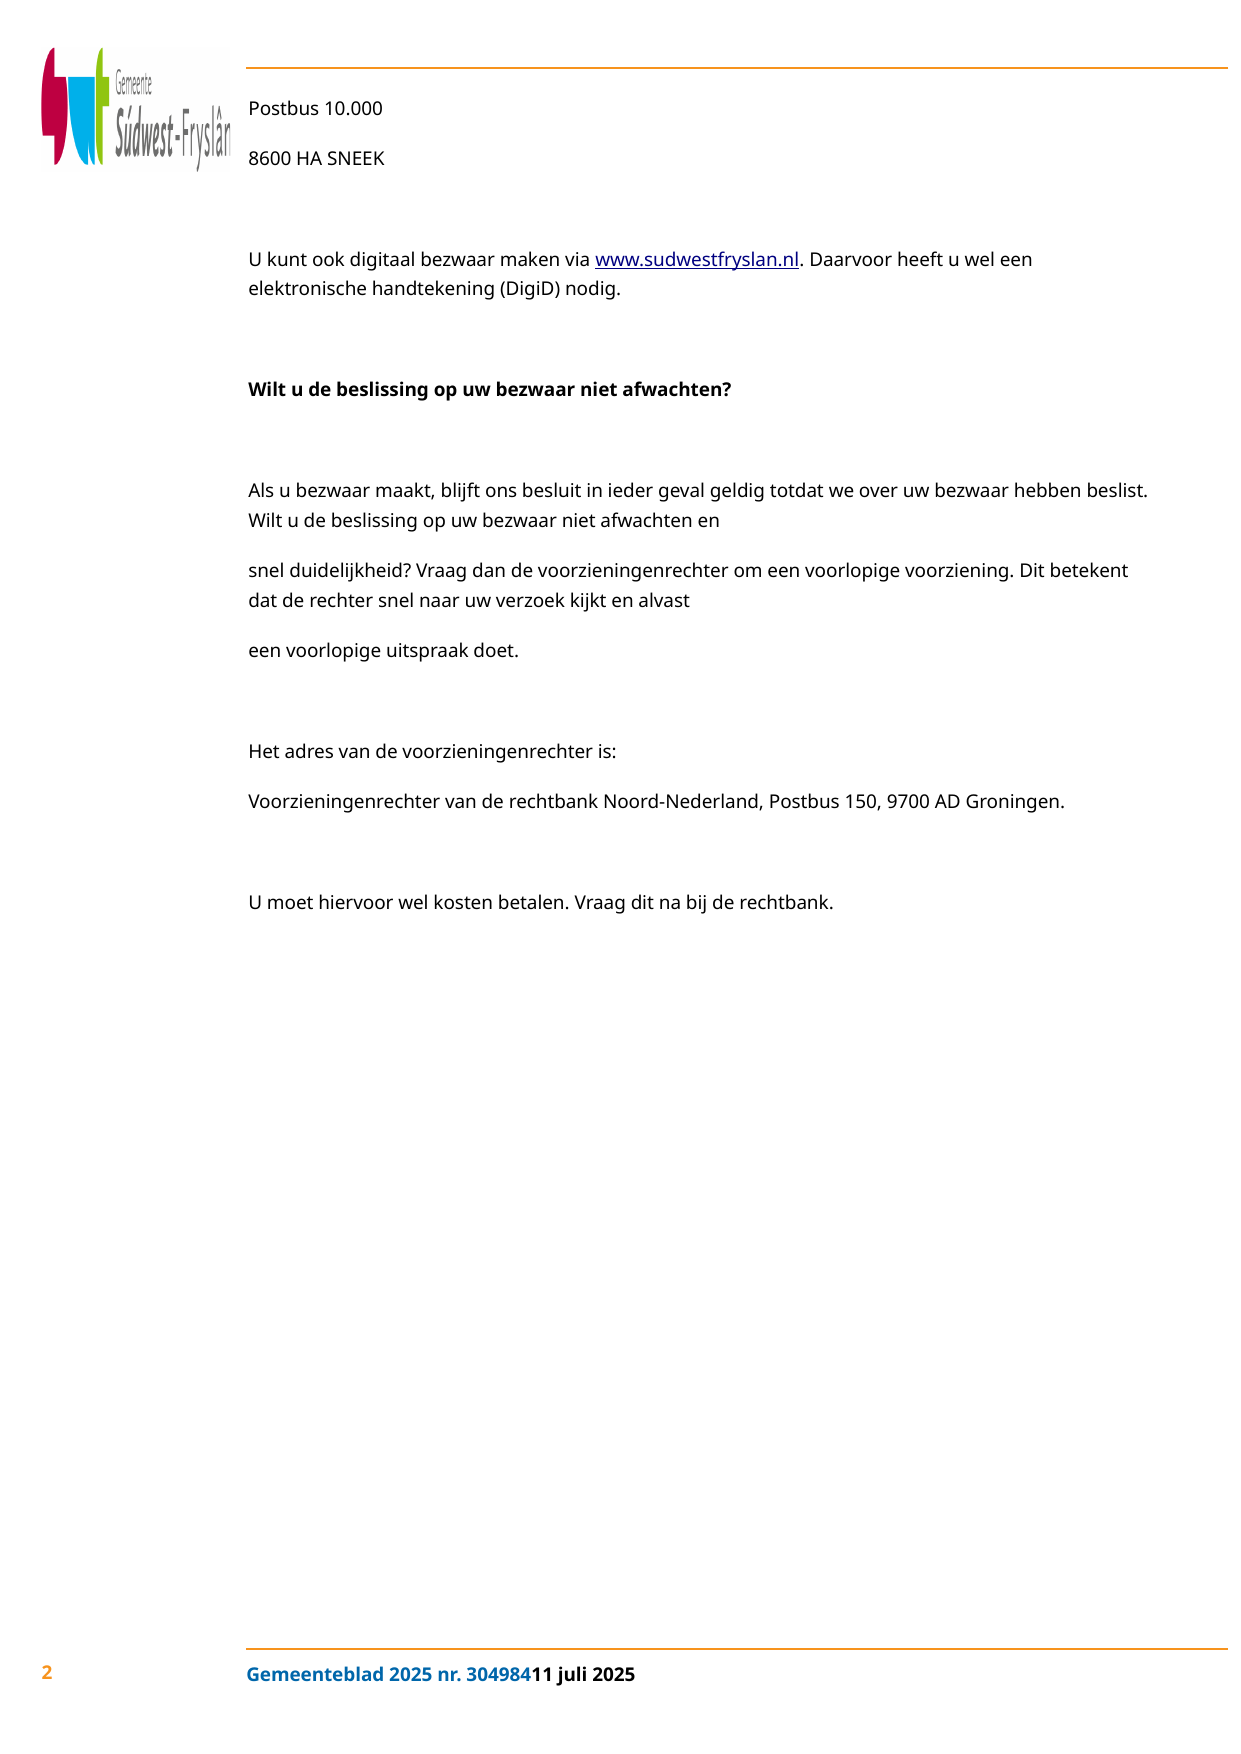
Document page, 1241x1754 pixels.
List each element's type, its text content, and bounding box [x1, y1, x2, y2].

text Het adres van de voorzieningenrechter is: [248, 738, 1152, 764]
picture [41, 47, 231, 172]
text Als u bezwaar maakt, blijft ons besluit in ieder geval geldig totdat we over uw bezwaar hebben beslist. Wilt u de beslissing op uw bezwaar niet afwachten en [248, 477, 1152, 533]
text Postbus 10.000 [248, 95, 1152, 121]
text U moet hiervoor wel kosten betalen. Vraag dit na bij de rechtbank. [248, 889, 1152, 915]
text 8600 HA SNEEK [248, 145, 1152, 171]
text snel duidelijkheid? Vraag dan de voorzieningenrechter om een voorlopige voorziening. Dit betekent dat de rechter snel naar uw verzoek kijkt en alvast [248, 557, 1152, 613]
text Voorzieningenrechter van de rechtbank Noord-Nederland, Postbus 150, 9700 AD Groningen. [248, 788, 1152, 814]
text een voorlopige uitspraak doet. [248, 637, 1152, 663]
text U kunt ook digitaal bezwaar maken via www.sudwestfryslan.nl. Daarvoor heeft u wel een elektronische handtekening (DigiD) nodig. [248, 246, 1152, 301]
text Wilt u de beslissing op uw bezwaar niet afwachten? [248, 376, 1152, 402]
